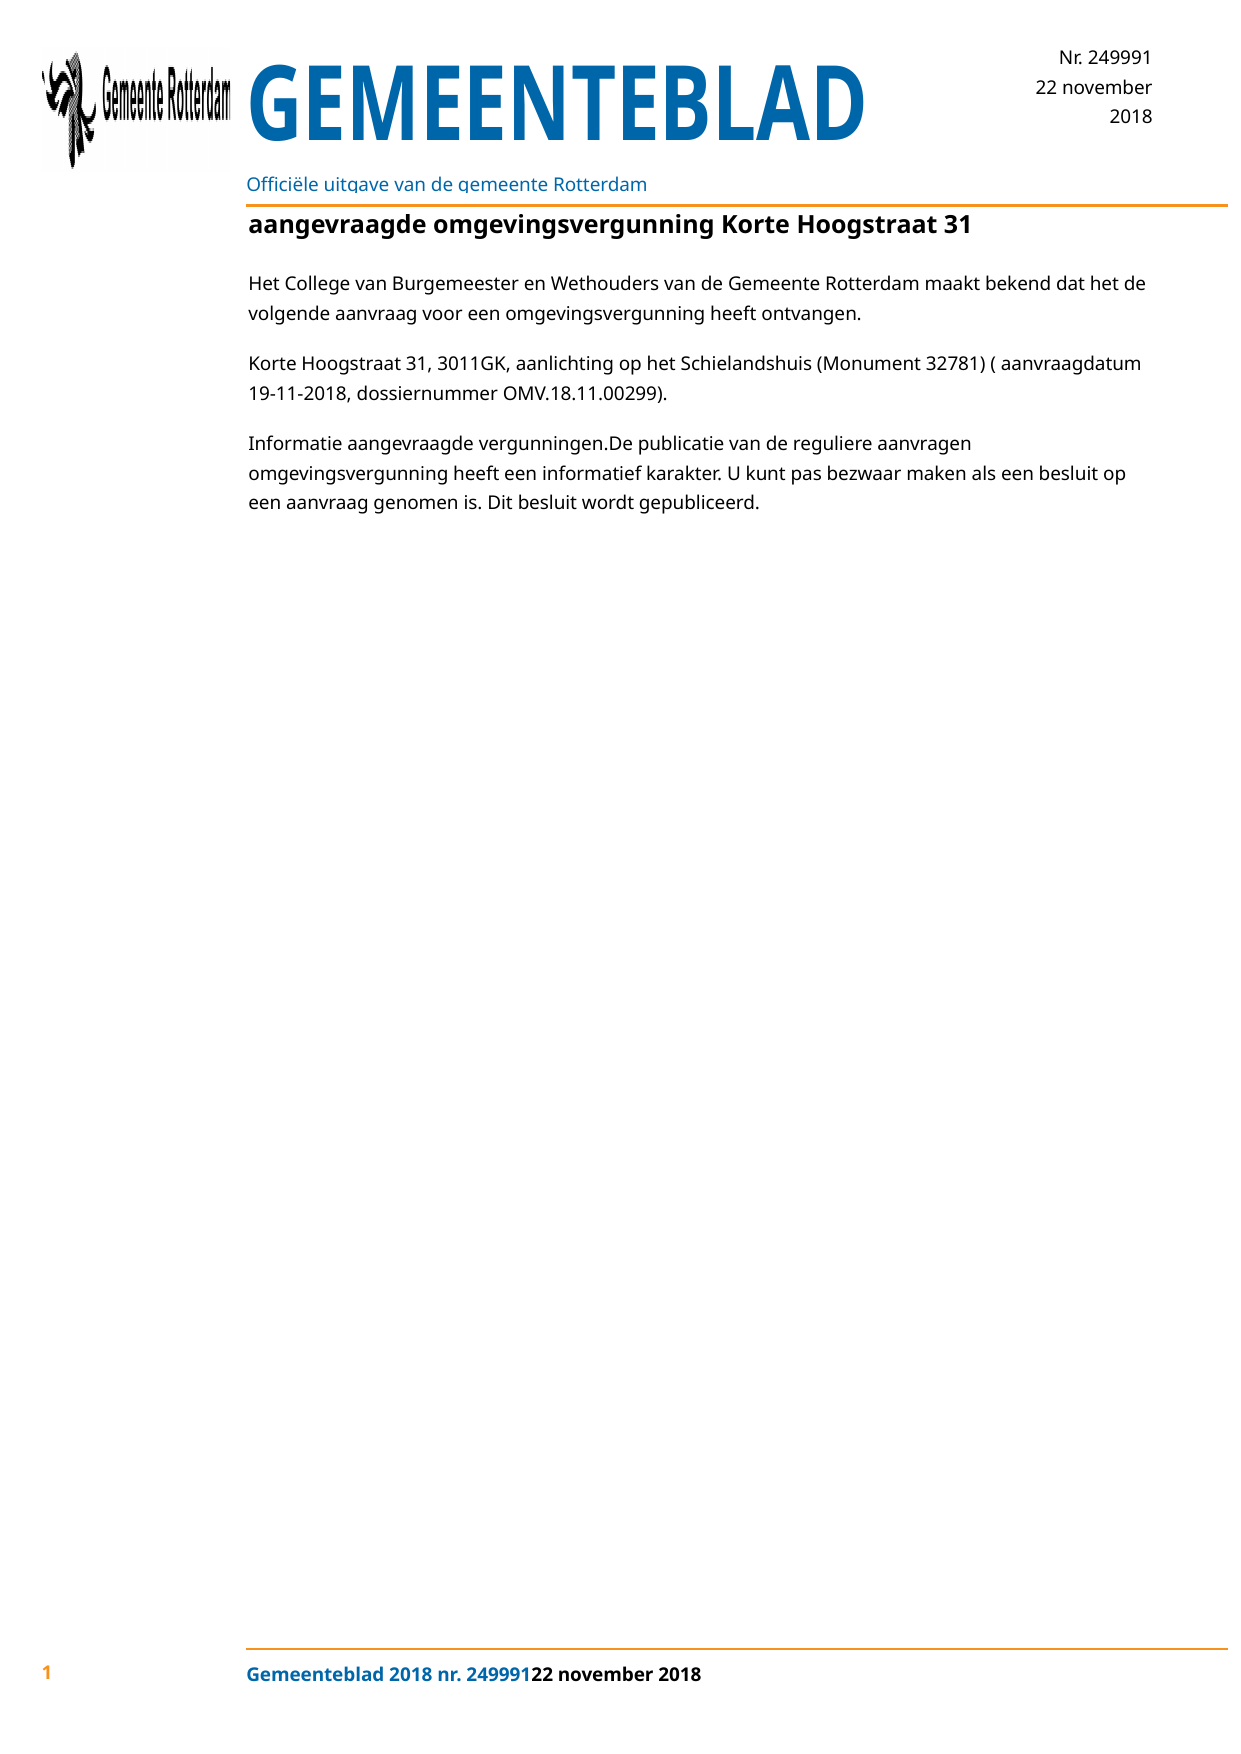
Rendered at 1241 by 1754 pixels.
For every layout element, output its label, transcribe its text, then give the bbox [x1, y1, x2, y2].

text aangevraagde omgevingsvergunning Korte Hoogstraat 31 [248, 207, 1152, 241]
text Het College van Burgemeester en Wethouders van de Gemeente Rotterdam maakt bekend dat het de volgende aanvraag voor een omgevingsvergunning heeft ontvangen. [248, 270, 1152, 326]
text Korte Hoogstraat 31, 3011GK, aanlichting op het Schielandshuis (Monument 32781) ( aanvraagdatum 19-11-2018, dossiernummer OMV.18.11.00299). [248, 350, 1152, 406]
picture [41, 47, 231, 172]
text Informatie aangevraagde vergunningen.De publicatie van de reguliere aanvragen omgevingsvergunning heeft een informatief karakter. U kunt pas bezwaar maken als een besluit op een aanvraag genomen is. Dit besluit wordt gepubliceerd. [248, 430, 1152, 515]
